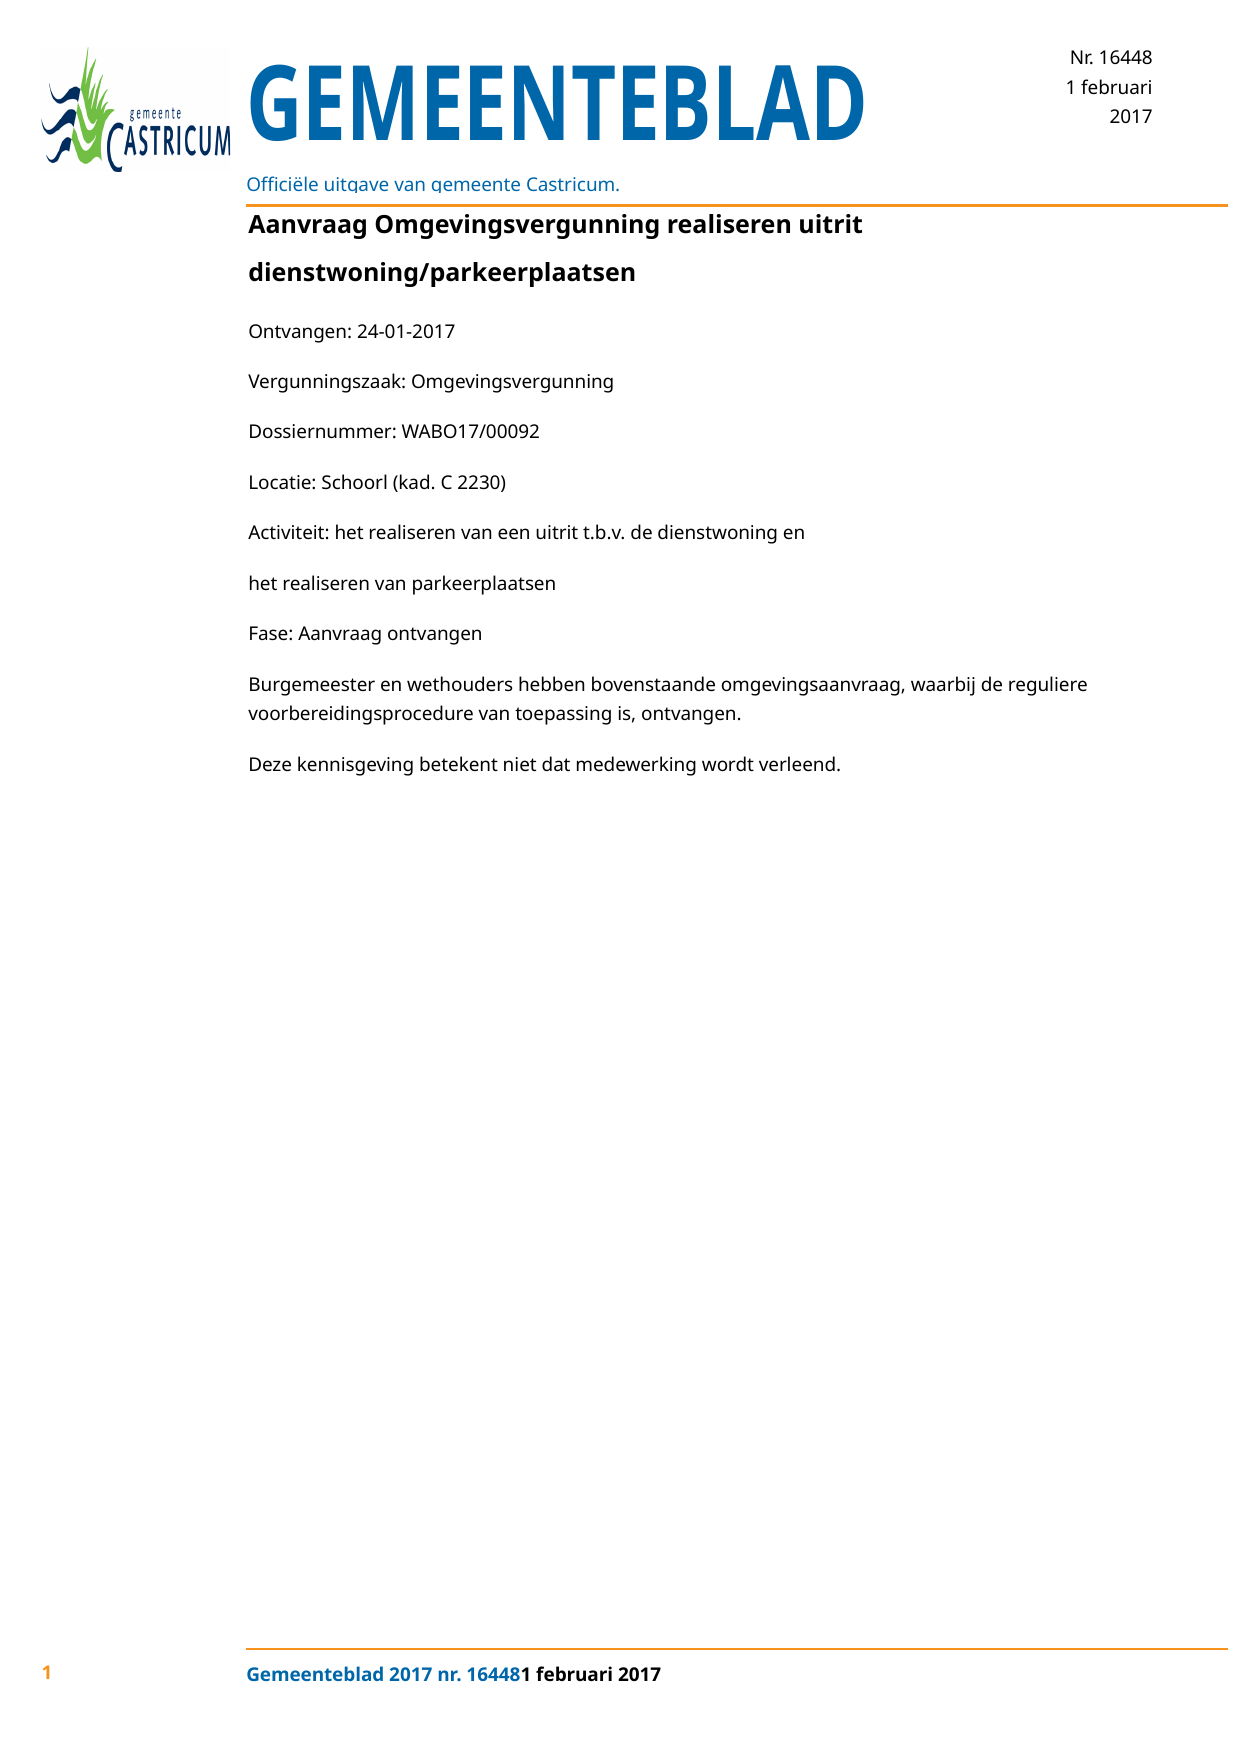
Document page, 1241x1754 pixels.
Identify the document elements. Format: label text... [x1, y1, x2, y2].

picture [41, 47, 231, 172]
text Dossiernummer: WABO17/00092 [248, 419, 1152, 444]
text het realiseren van parkeerplaatsen [248, 570, 1152, 596]
text Vergunningszaak: Omgevingsvergunning [248, 368, 1152, 394]
text Aanvraag Omgevingsvergunning realiseren uitrit dienstwoning/parkeerplaatsen [248, 207, 1152, 288]
text Deze kennisgeving betekent niet dat medewerking wordt verleend. [248, 751, 1152, 777]
text Burgemeester en wethouders hebben bovenstaande omgevingsaanvraag, waarbij de reguliere voorbereidingsprocedure van toepassing is, ontvangen. [248, 671, 1152, 726]
text Fase: Aanvraag ontvangen [248, 620, 1152, 646]
text Ontvangen: 24-01-2017 [248, 318, 1152, 344]
text Locatie: Schoorl (kad. C 2230) [248, 469, 1152, 495]
text Activiteit: het realiseren van een uitrit t.b.v. de dienstwoning en [248, 519, 1152, 545]
